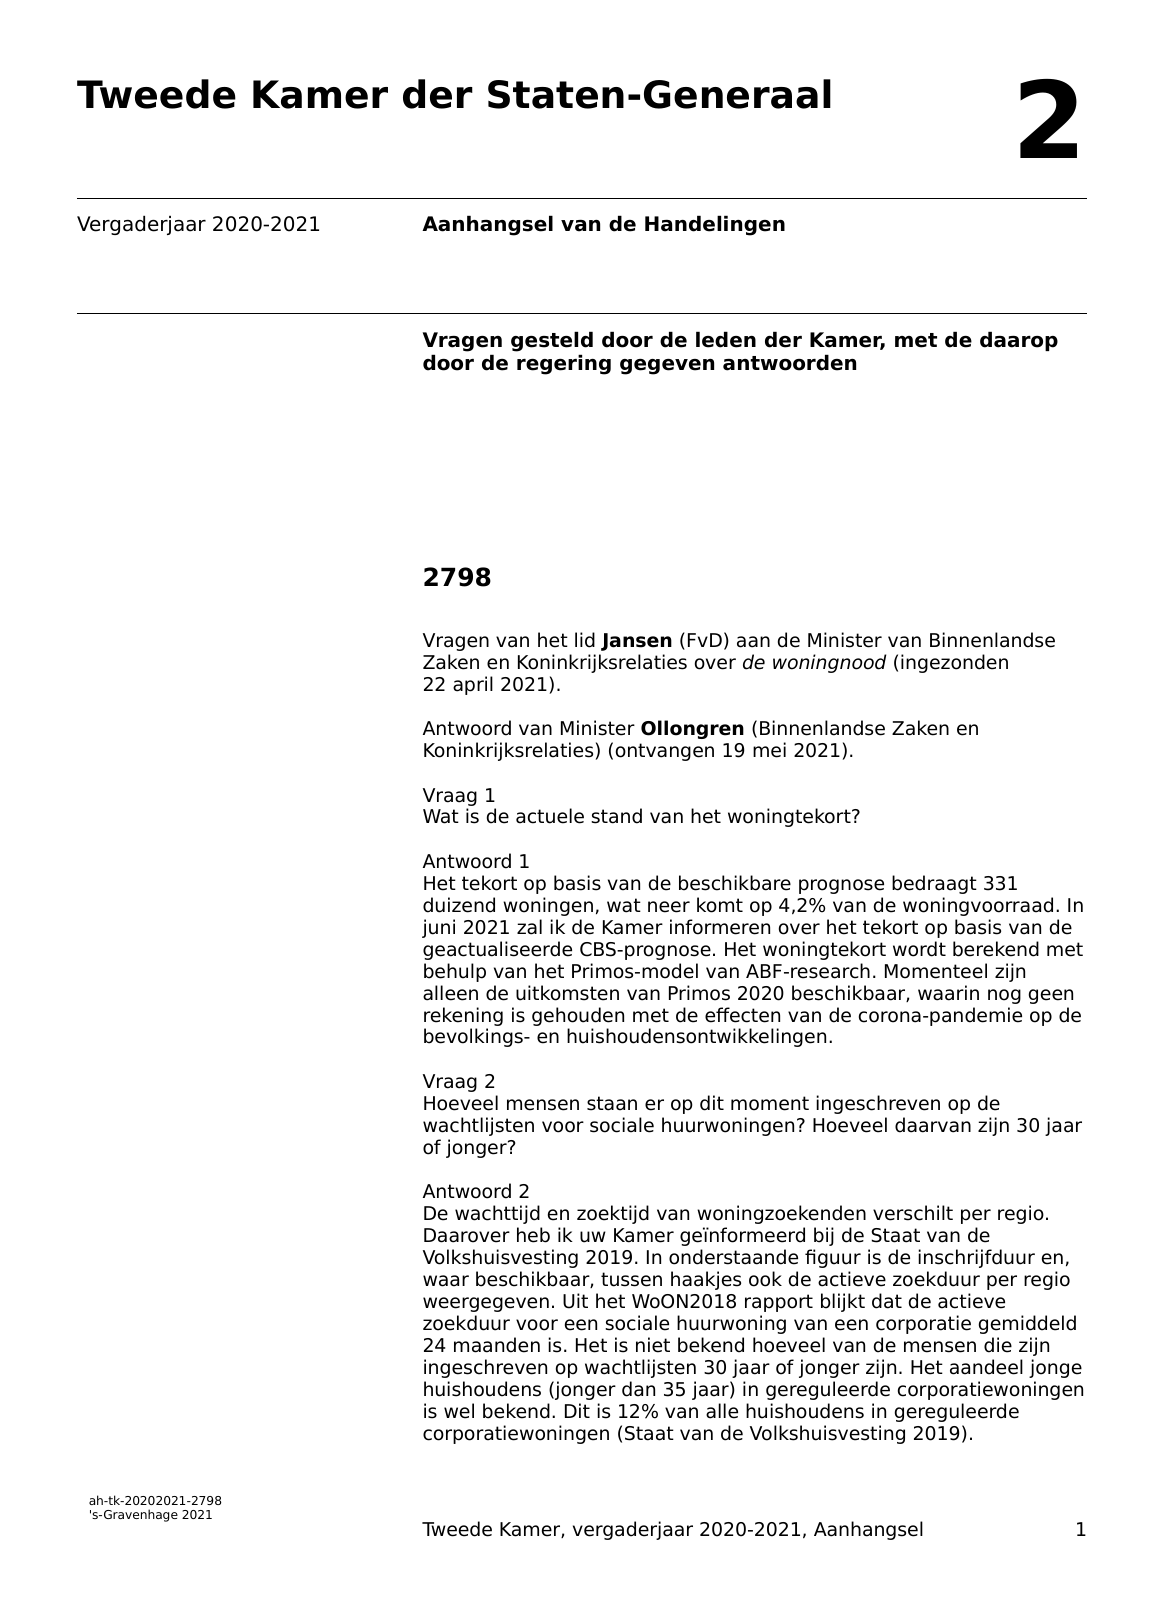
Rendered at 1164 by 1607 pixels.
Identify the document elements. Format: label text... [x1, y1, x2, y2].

text ah-tk-20202021-2798 [88, 1494, 323, 1508]
text Het tekort op basis van de beschikbare prognose bedraagt 331 duizend woningen, wat neer komt op 4,2% van de woningvoorraad. In juni 2021 zal ik de Kamer informeren over het tekort op basis van de geactualiseerde CBS-prognose. Het woningtekort wordt berekend met behulp van het Primos-model van ABF-research. Momenteel zijn alleen de uitkomsten van Primos 2020 beschikbaar, waarin nog geen rekening is gehouden met de effecten van de corona-pandemie op de bevolkings- en huishoudensontwikkelingen. [422, 873, 1087, 1048]
table_cell [77, 314, 422, 375]
table_header 2 [886, 59, 1087, 198]
table_header Tweede Kamer der Staten-Generaal [77, 59, 886, 198]
text Vraag 2 [422, 1071, 1087, 1093]
text Hoeveel mensen staan er op dit moment ingeschreven op de wachtlijsten voor sociale huurwoningen? Hoeveel daarvan zijn 30 jaar of jonger? [422, 1093, 1087, 1158]
text 2798 [422, 563, 1087, 592]
text Vragen van het lid Jansen (FvD) aan de Minister van Binnenlandse Zaken en Koninkrijksrelaties over de woningnood (ingezonden 22 april 2021). [422, 630, 1087, 696]
text 's-Gravenhage 2021 [88, 1508, 323, 1522]
text Antwoord 2 [422, 1181, 1087, 1203]
text Antwoord 1 [422, 851, 1087, 873]
text De wachttijd en zoektijd van woningzoekenden verschilt per regio. Daarover heb ik uw Kamer geïnformeerd bij de Staat van de Volkshuisvesting 2019. In onderstaande figuur is de inschrijfduur en, waar beschikbaar, tussen haakjes ook de actieve zoekduur per regio weergegeven. Uit het WoON2018 rapport blijkt dat de actieve zoekduur voor een sociale huurwoning van een corporatie gemiddeld 24 maanden is. Het is niet bekend hoeveel van de mensen die zijn ingeschreven op wachtlijsten 30 jaar of jonger zijn. Het aandeel jonge huishoudens (jonger dan 35 jaar) in gereguleerde corporatiewoningen is wel bekend. Dit is 12% van alle huishoudens in gereguleerde corporatiewoningen (Staat van de Volkshuisvesting 2019). [422, 1203, 1087, 1444]
table_cell Vergaderjaar 2020-2021 [77, 199, 422, 313]
table_cell Vragen gesteld door de leden der Kamer, met de daarop door de regering gegeven antwoorden [422, 314, 1087, 375]
text Vraag 1 [422, 784, 1087, 806]
text Wat is de actuele stand van het woningtekort? [422, 806, 1087, 828]
table_cell Aanhangsel van de Handelingen [422, 199, 1087, 313]
text Antwoord van Minister Ollongren (Binnenlandse Zaken en Koninkrijksrelaties) (ontvangen 19 mei 2021). [422, 718, 1087, 762]
